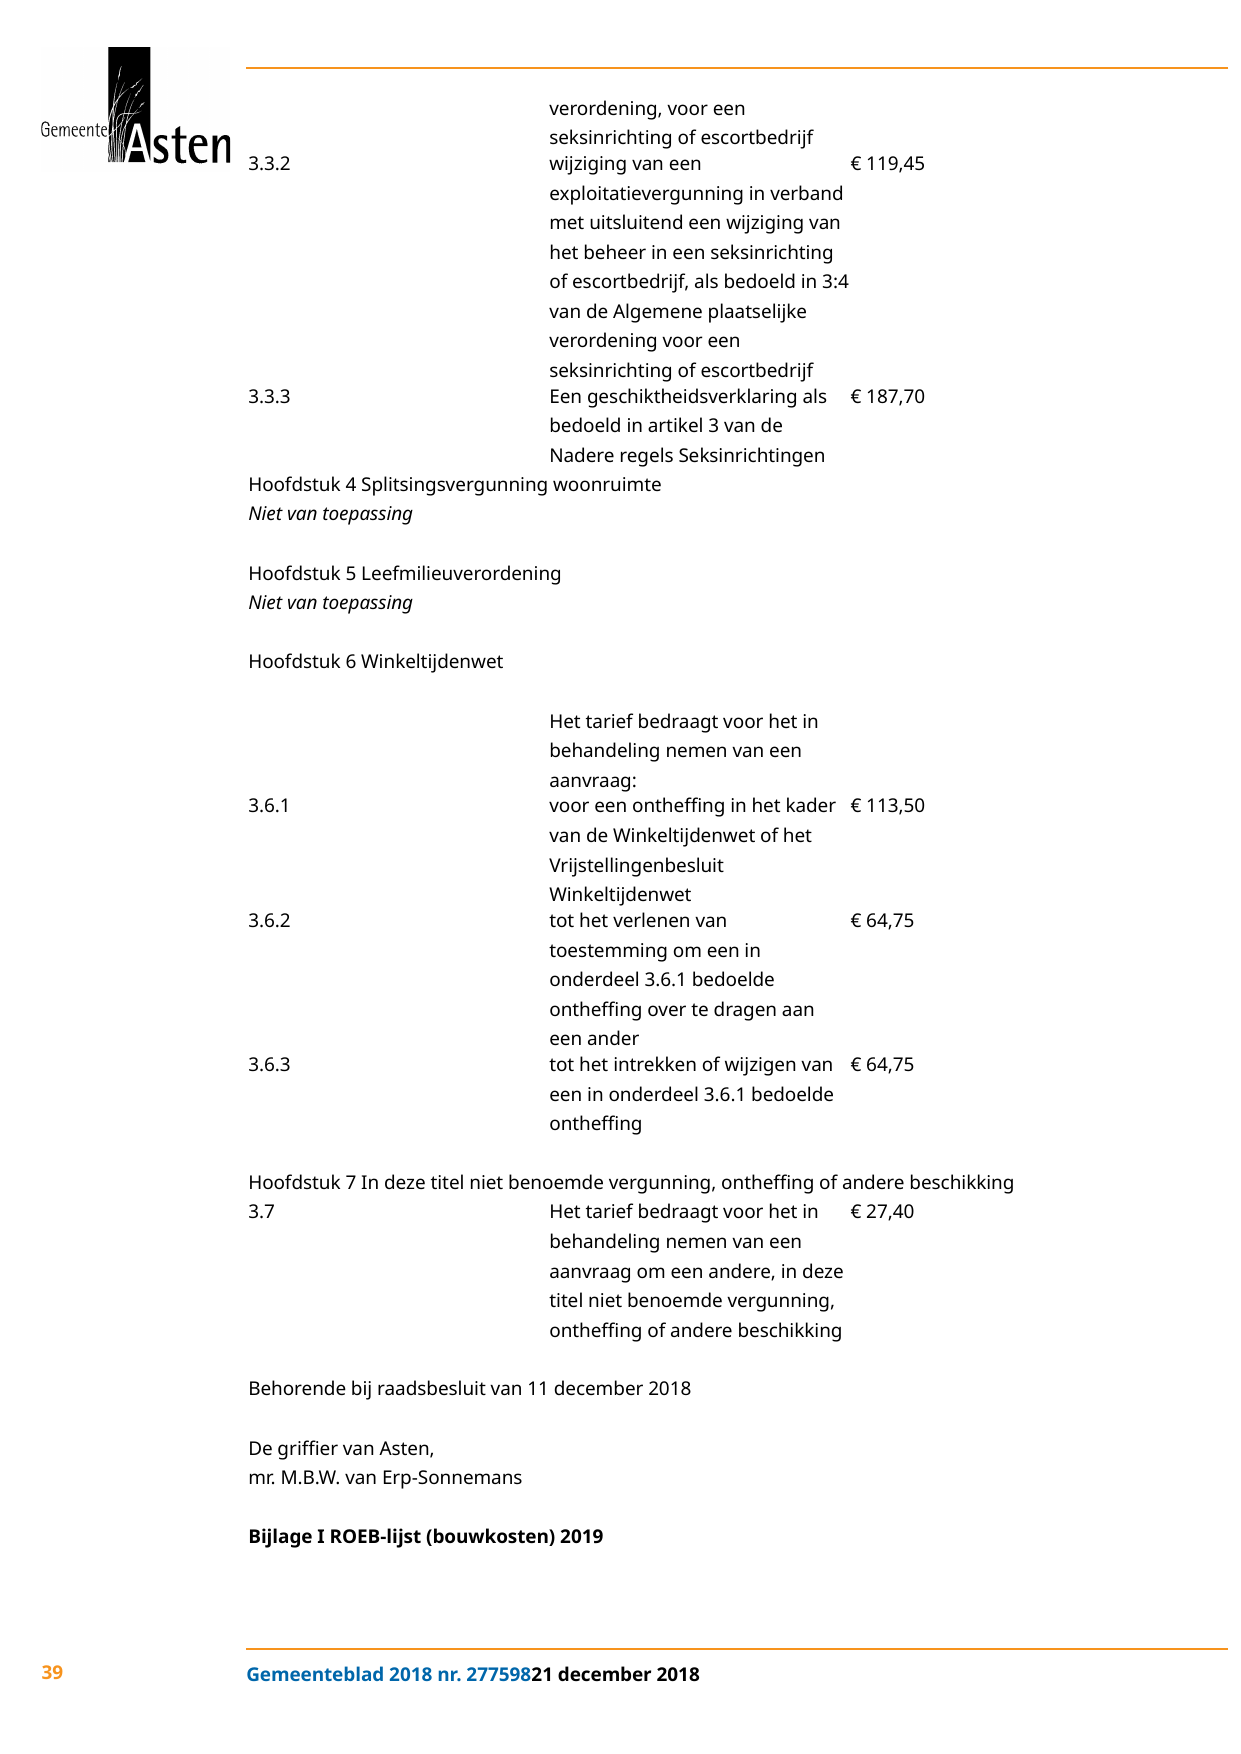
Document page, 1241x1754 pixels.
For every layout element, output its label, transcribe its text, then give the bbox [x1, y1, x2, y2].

table_cell 3.6.2 [248, 907, 549, 1051]
table_header 3.7 [248, 1199, 549, 1343]
text Hoofdstuk 6 Winkeltijdenwet [248, 648, 1152, 674]
table_cell 3.3.3 [248, 383, 549, 468]
table_cell [248, 95, 549, 150]
table_cell € 64,75 [850, 907, 1152, 1051]
text mr. M.B.W. van Erp-Sonnemans [248, 1464, 1152, 1490]
table_cell wijziging van een exploitatievergunning in verband met uitsluitend een wijziging van het beheer in een seksinrichting of escortbedrijf, als bedoeld in 3:4 van de Algemene plaatselijke verordening voor een seksinrichting of escortbedrijf [549, 150, 850, 383]
table_cell 3.6.1 [248, 793, 549, 907]
text Behorende bij raadsbesluit van 11 december 2018 [248, 1376, 1152, 1401]
text Niet van toepassing [248, 589, 1152, 615]
text Hoofdstuk 5 Leefmilieuverordening [248, 560, 1152, 586]
text Hoofdstuk 4 Splitsingsvergunning woonruimte [248, 471, 1152, 497]
table_cell tot het verlenen van toestemming om een in onderdeel 3.6.1 bedoelde ontheffing over te dragen aan een ander [549, 907, 850, 1051]
table_cell € 187,70 [850, 383, 1152, 468]
picture [41, 47, 231, 172]
table_cell € 113,50 [850, 793, 1152, 907]
table_cell € 64,75 [850, 1051, 1152, 1136]
table_cell tot het intrekken of wijzigen van een in onderdeel 3.6.1 bedoelde ontheffing [549, 1051, 850, 1136]
text De griffier van Asten, [248, 1435, 1152, 1460]
table_header Het tarief bedraagt voor het in behandeling nemen van een aanvraag om een andere, in deze titel niet benoemde vergunning, ontheffing of andere beschikking [549, 1199, 850, 1343]
table_cell 3.6.3 [248, 1051, 549, 1136]
table_header [248, 708, 549, 793]
text Bijlage I ROEB-lijst (bouwkosten) 2019 [248, 1523, 1152, 1549]
table_header Het tarief bedraagt voor het in behandeling nemen van een aanvraag: [549, 708, 850, 793]
table_header € 27,40 [850, 1199, 1152, 1343]
table_cell € 119,45 [850, 150, 1152, 383]
table_cell [850, 95, 1152, 150]
table_cell Een geschiktheidsverklaring als bedoeld in artikel 3 van de Nadere regels Seksinrichtingen [549, 383, 850, 468]
table_cell 3.3.2 [248, 150, 549, 383]
table_cell voor een ontheffing in het kader van de Winkeltijdenwet of het Vrijstellingenbesluit Winkeltijdenwet [549, 793, 850, 907]
text Niet van toepassing [248, 501, 1152, 526]
table_header [850, 708, 1152, 793]
text Hoofdstuk 7 In deze titel niet benoemde vergunning, ontheffing of andere beschikking [248, 1169, 1152, 1195]
table_cell verordening, voor een seksinrichting of escortbedrijf [549, 95, 850, 150]
